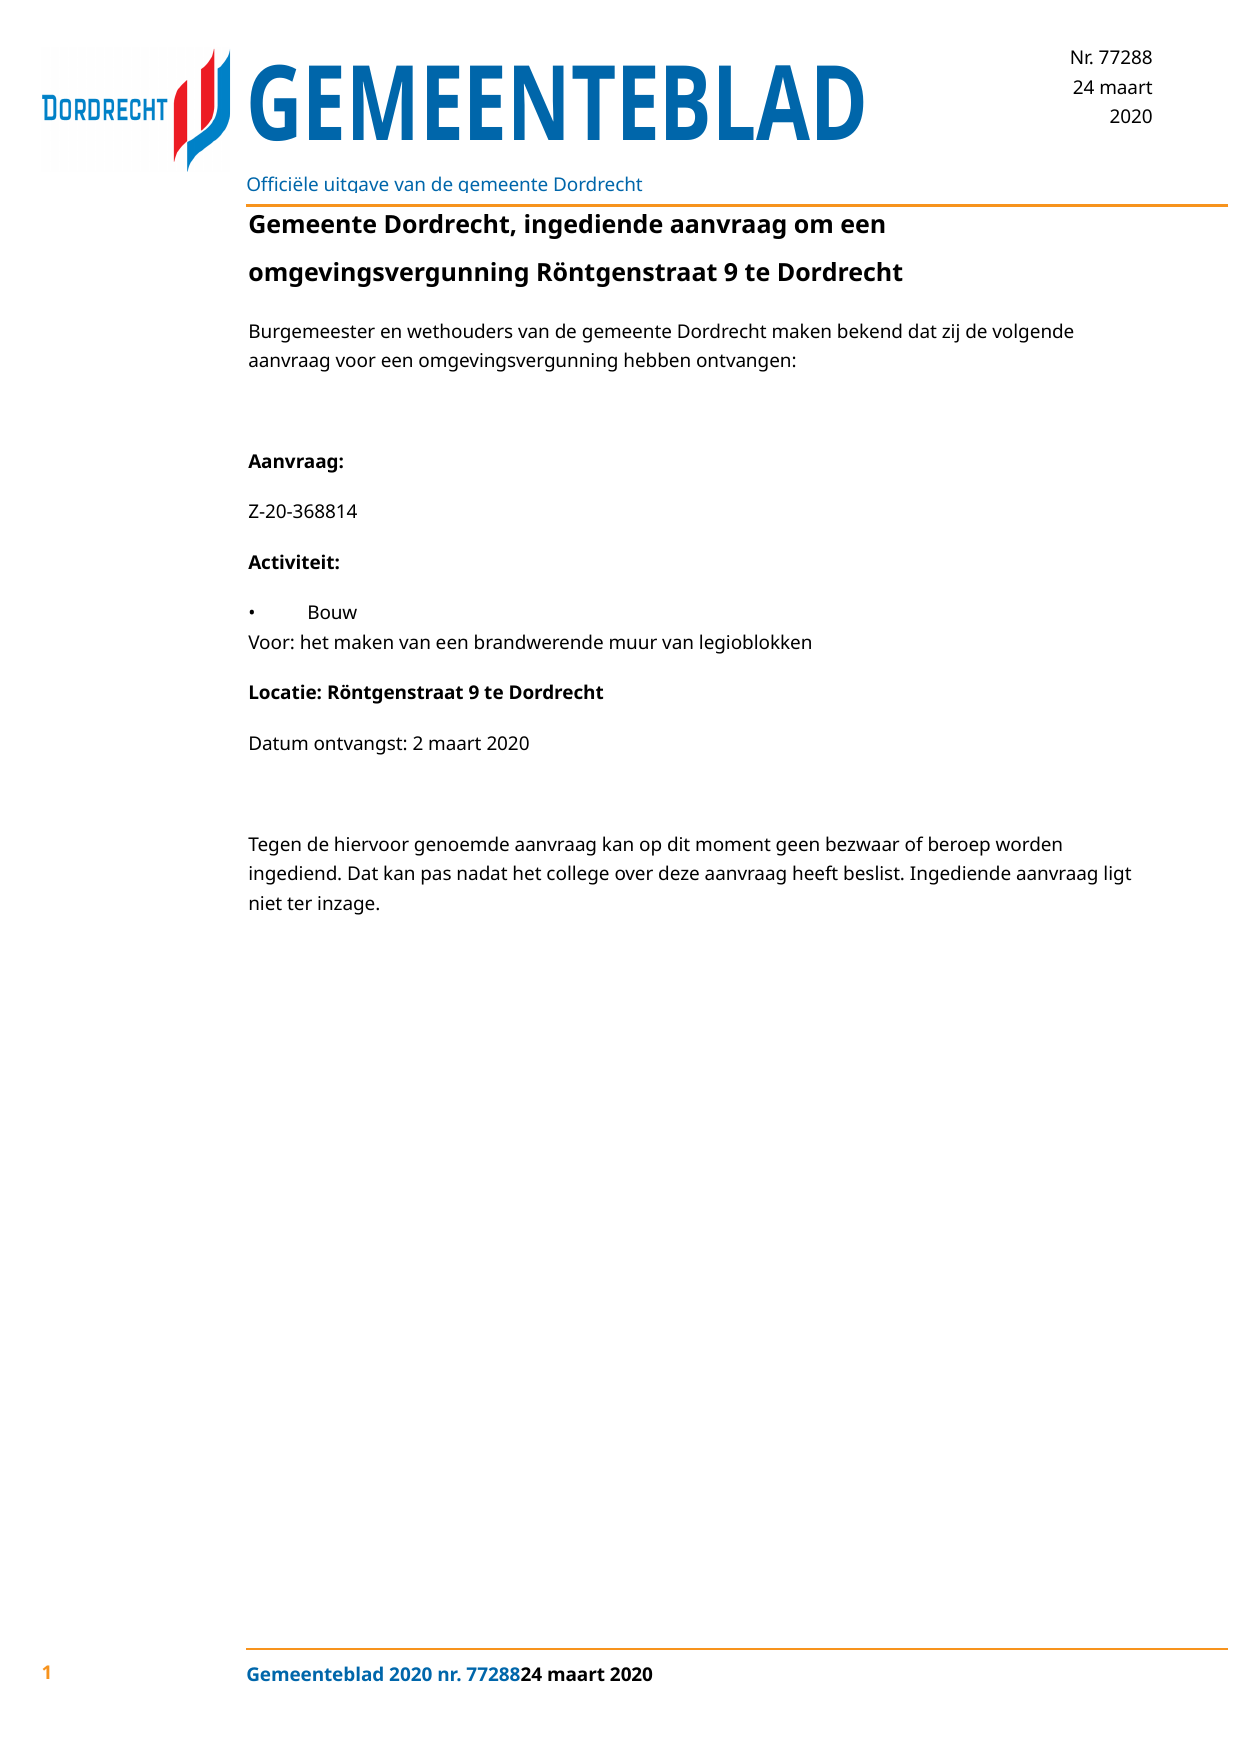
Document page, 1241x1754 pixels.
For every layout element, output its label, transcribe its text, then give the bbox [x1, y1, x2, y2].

text Burgemeester en wethouders van de gemeente Dordrecht maken bekend dat zij de volgende aanvraag voor een omgevingsvergunning hebben ontvangen: [248, 318, 1152, 373]
text Tegen de hiervoor genoemde aanvraag kan op dit moment geen bezwaar of beroep worden ingediend. Dat kan pas nadat het college over deze aanvraag heeft beslist. Ingediende aanvraag ligt niet ter inzage. [248, 831, 1152, 916]
text Aanvraag: [248, 448, 1152, 474]
text Locatie: Röntgenstraat 9 te Dordrecht [248, 679, 1152, 705]
text Z-20-368814 [248, 499, 1152, 524]
text Voor: het maken van een brandwerende muur van legioblokken [248, 629, 1152, 655]
list Bouw [248, 599, 1152, 625]
text Activiteit: [248, 549, 1152, 575]
picture [41, 47, 231, 172]
text Gemeente Dordrecht, ingediende aanvraag om een omgevingsvergunning Röntgenstraat 9 te Dordrecht [248, 207, 1152, 288]
text Datum ontvangst: 2 maart 2020 [248, 730, 1152, 756]
